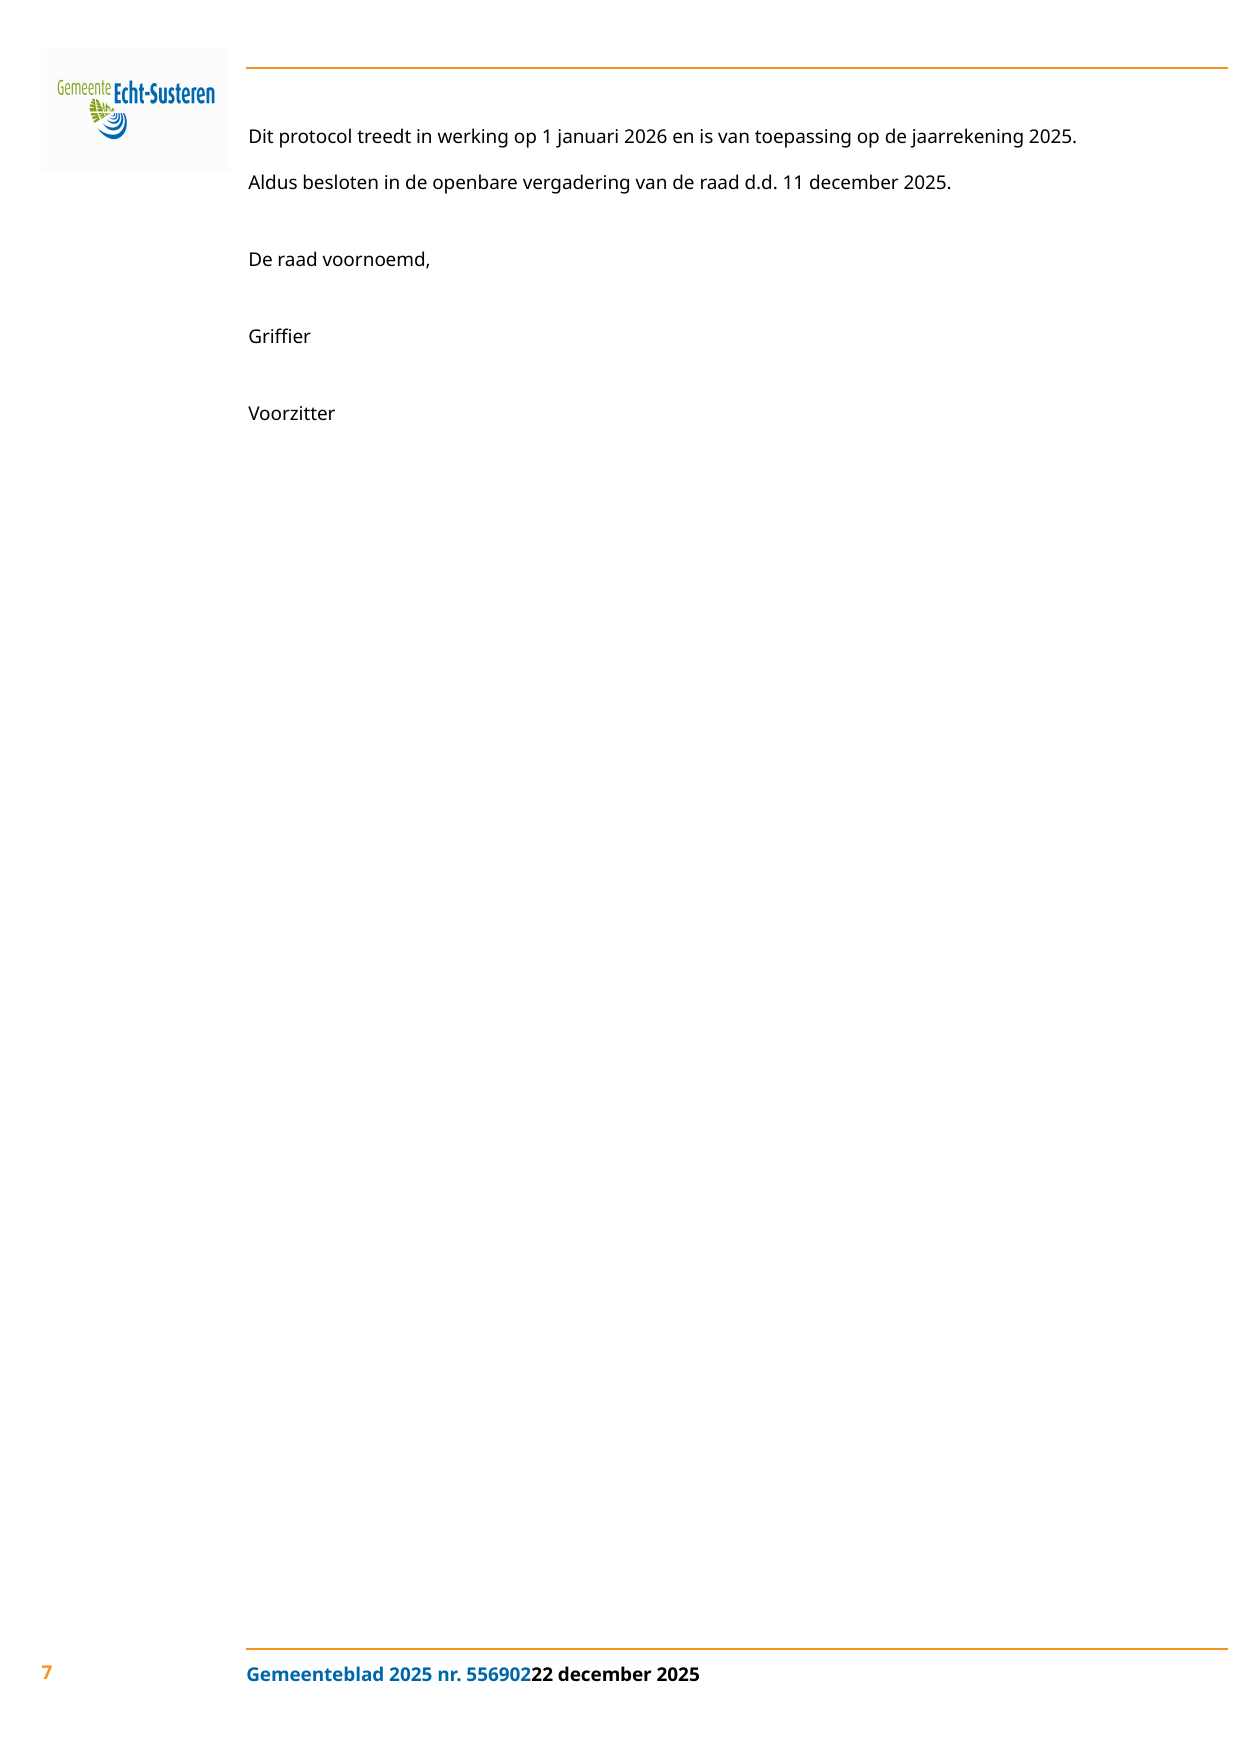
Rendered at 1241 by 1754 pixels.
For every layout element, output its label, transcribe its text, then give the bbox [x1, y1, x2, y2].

text Griffier [248, 323, 1152, 349]
text Aldus besloten in de openbare vergadering van de raad d.d. 11 december 2025. [248, 169, 1152, 194]
text Dit protocol treedt in werking op 1 januari 2026 en is van toepassing op de jaarrekening 2025. [248, 123, 1152, 149]
text Voorzitter [248, 400, 1152, 426]
text De raad voornoemd, [248, 246, 1152, 272]
picture [41, 47, 231, 172]
